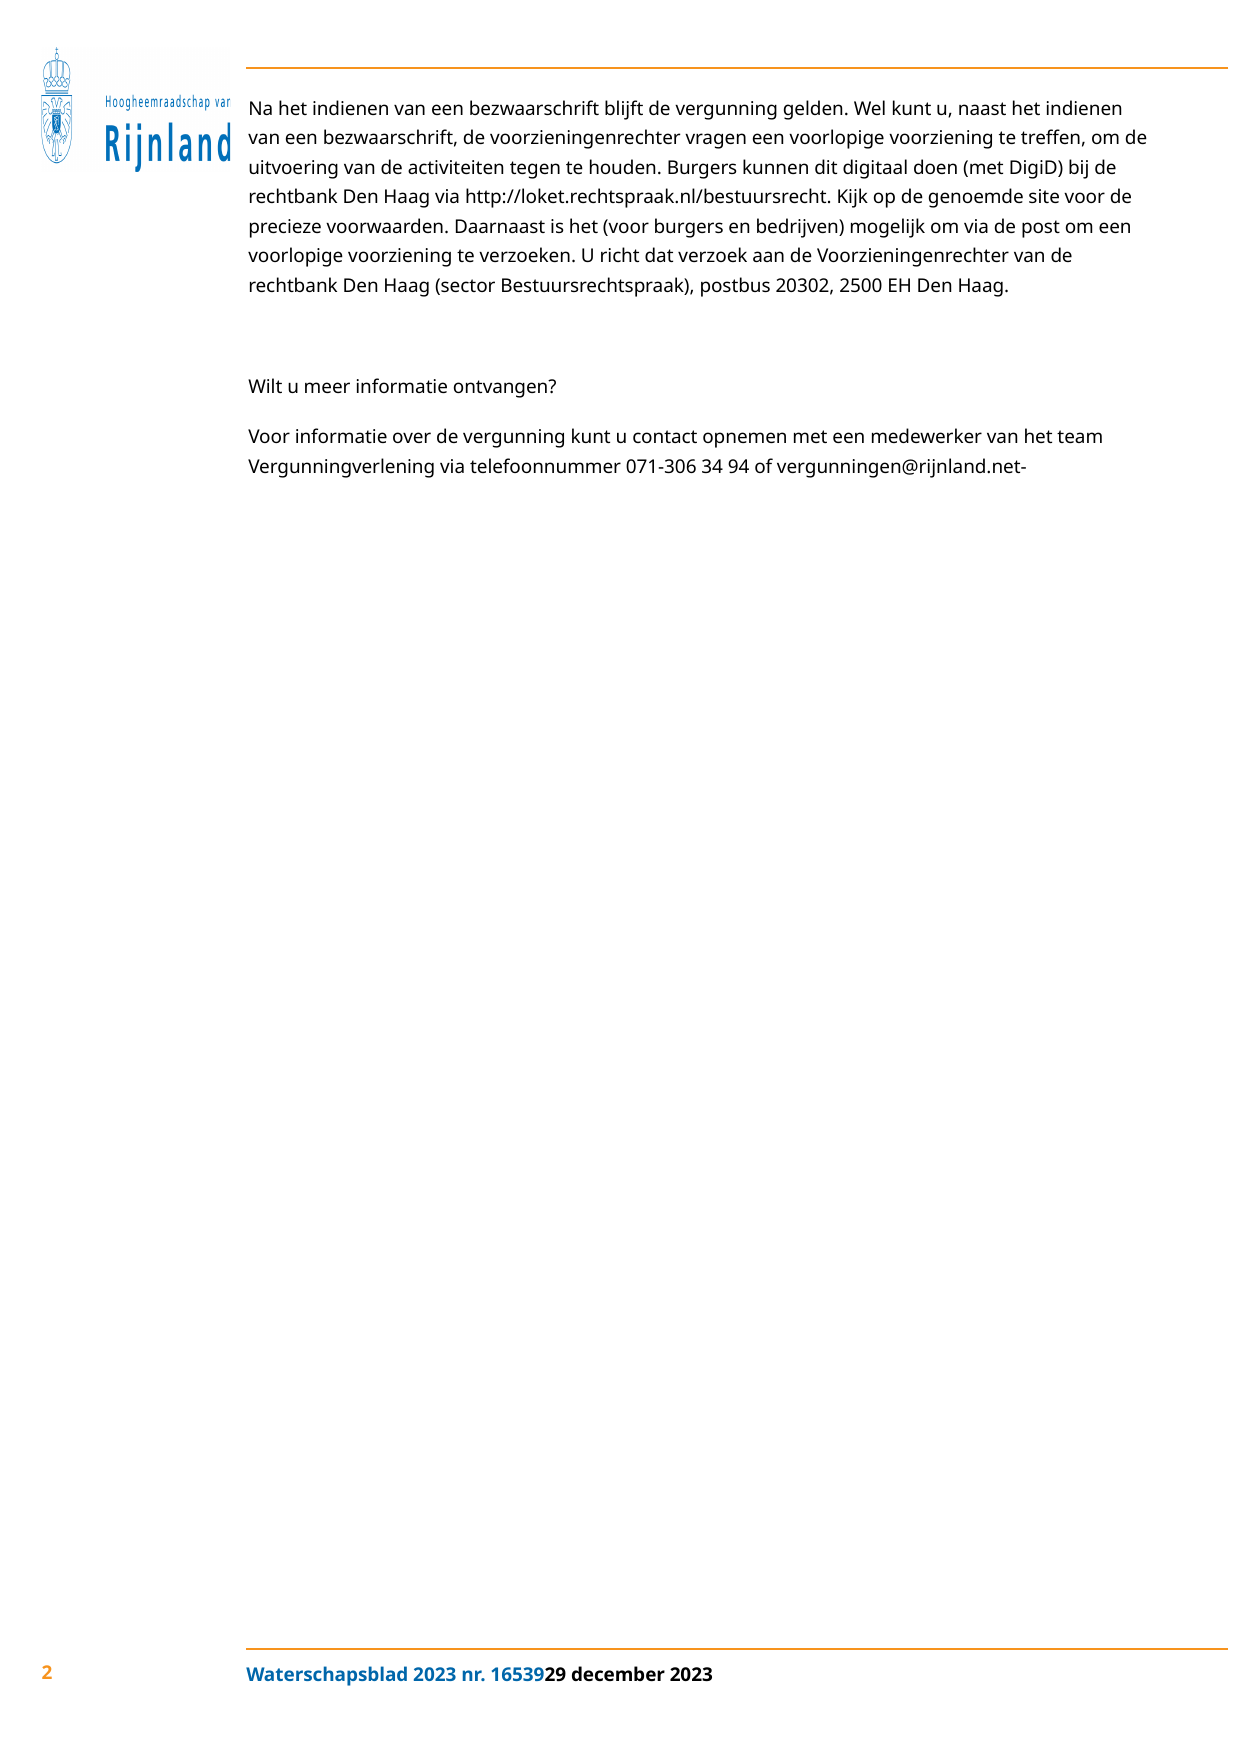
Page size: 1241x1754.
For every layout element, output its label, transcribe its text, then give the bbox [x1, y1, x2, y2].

picture [41, 47, 231, 172]
text Wilt u meer informatie ontvangen? [248, 373, 1152, 399]
text Na het indienen van een bezwaarschrift blijft de vergunning gelden. Wel kunt u, naast het indienen van een bezwaarschrift, de voorzieningenrechter vragen een voorlopige voorziening te treffen, om de uitvoering van de activiteiten tegen te houden. Burgers kunnen dit digitaal doen (met DigiD) bij de rechtbank Den Haag via http://loket.rechtspraak.nl/bestuursrecht. Kijk op de genoemde site voor de precieze voorwaarden. Daarnaast is het (voor burgers en bedrijven) mogelijk om via de post om een voorlopige voorziening te verzoeken. U richt dat verzoek aan de Voorzieningenrechter van de rechtbank Den Haag (sector Bestuursrechtspraak), postbus 20302, 2500 EH Den Haag. [248, 95, 1152, 298]
text Voor informatie over de vergunning kunt u contact opnemen met een medewerker van het team Vergunningverlening via telefoonnummer 071-306 34 94 of vergunningen@rijnland.net- [248, 423, 1152, 479]
